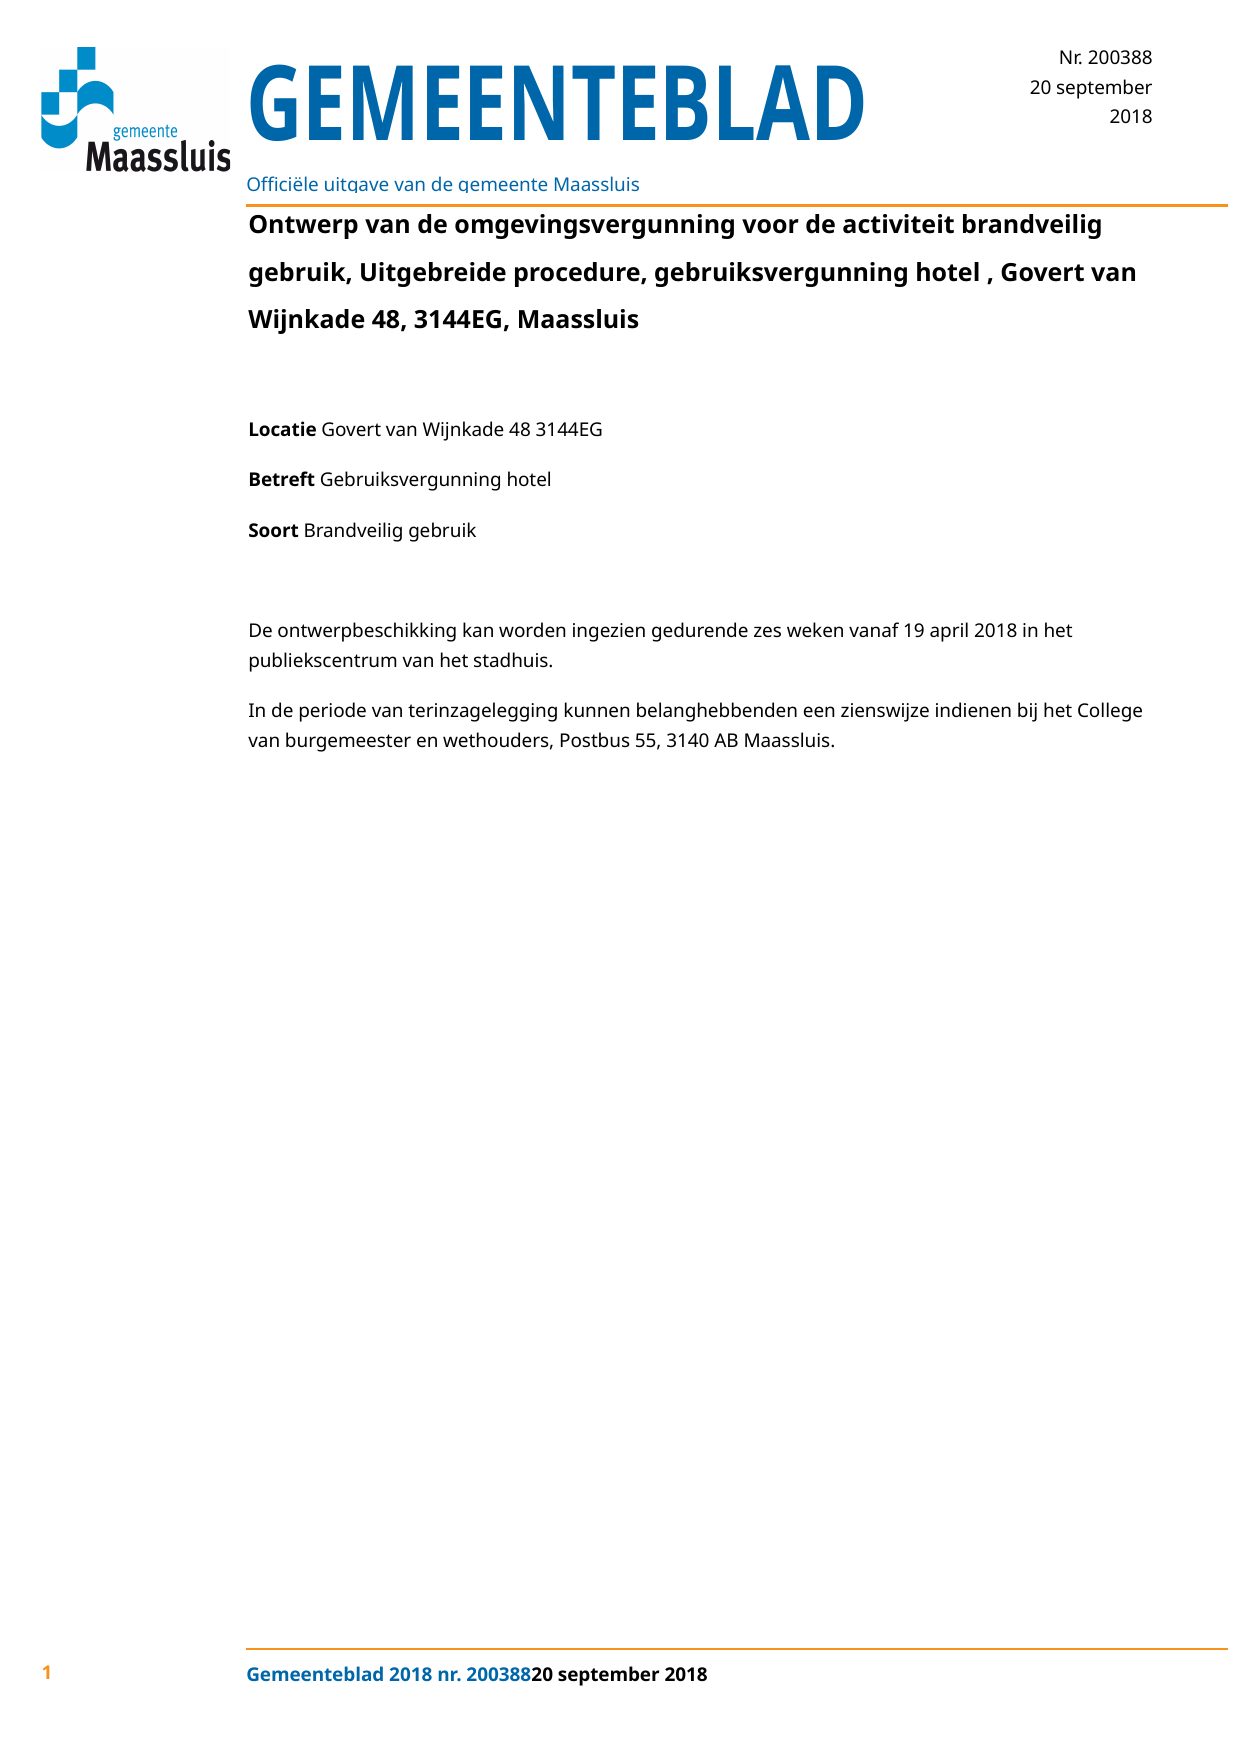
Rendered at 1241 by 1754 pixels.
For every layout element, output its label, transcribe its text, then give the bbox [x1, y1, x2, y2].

text De ontwerpbeschikking kan worden ingezien gedurende zes weken vanaf 19 april 2018 in het publiekscentrum van het stadhuis. [248, 618, 1152, 673]
text Betreft Gebruiksvergunning hotel [248, 466, 1152, 492]
text Locatie Govert van Wijnkade 48 3144EG [248, 416, 1152, 442]
text In de periode van terinzagelegging kunnen belanghebbenden een zienswijze indienen bij het College van burgemeester en wethouders, Postbus 55, 3140 AB Maassluis. [248, 698, 1152, 753]
picture [41, 47, 77, 92]
text Ontwerp van de omgevingsvergunning voor de activiteit brandveilig gebruik, Uitgebreide procedure, gebruiksvergunning hotel , Govert van Wijnkade 48, 3144EG, Maassluis [248, 207, 1152, 336]
picture [41, 47, 231, 172]
text Soort Brandveilig gebruik [248, 517, 1152, 542]
